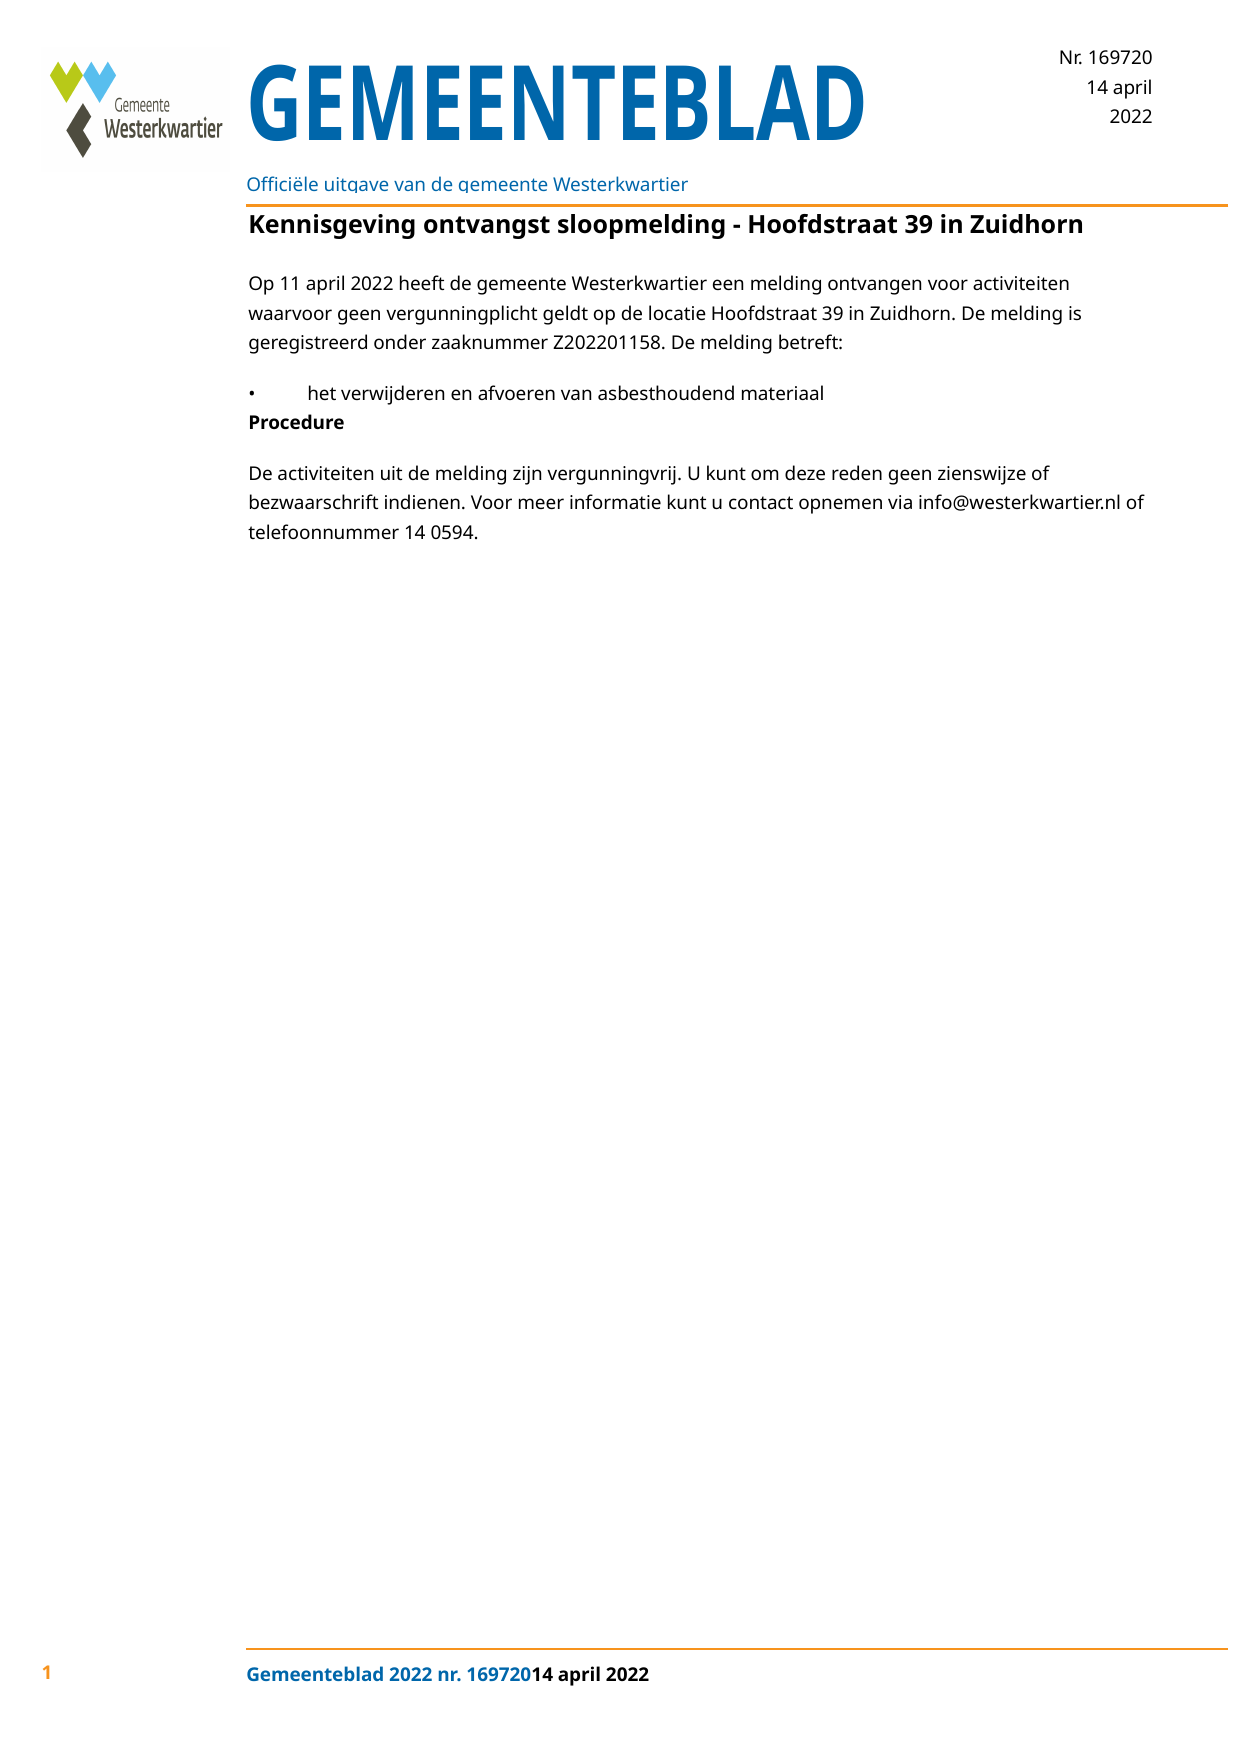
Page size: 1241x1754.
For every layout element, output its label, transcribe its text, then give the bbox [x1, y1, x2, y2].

text Kennisgeving ontvangst sloopmelding - Hoofdstraat 39 in Zuidhorn [248, 207, 1152, 241]
text Procedure [248, 409, 1152, 435]
text Op 11 april 2022 heeft de gemeente Westerkwartier een melding ontvangen voor activiteiten waarvoor geen vergunningplicht geldt op de locatie Hoofdstraat 39 in Zuidhorn. De melding is geregistreerd onder zaaknummer Z202201158. De melding betreft: [248, 270, 1152, 355]
text De activiteiten uit de melding zijn vergunningvrij. U kunt om deze reden geen zienswijze of bezwaarschrift indienen. Voor meer informatie kunt u contact opnemen via info@westerkwartier.nl of telefoonnummer 14 0594. [248, 460, 1152, 545]
list het verwijderen en afvoeren van asbesthoudend materiaal [248, 380, 1152, 406]
picture [41, 47, 231, 172]
